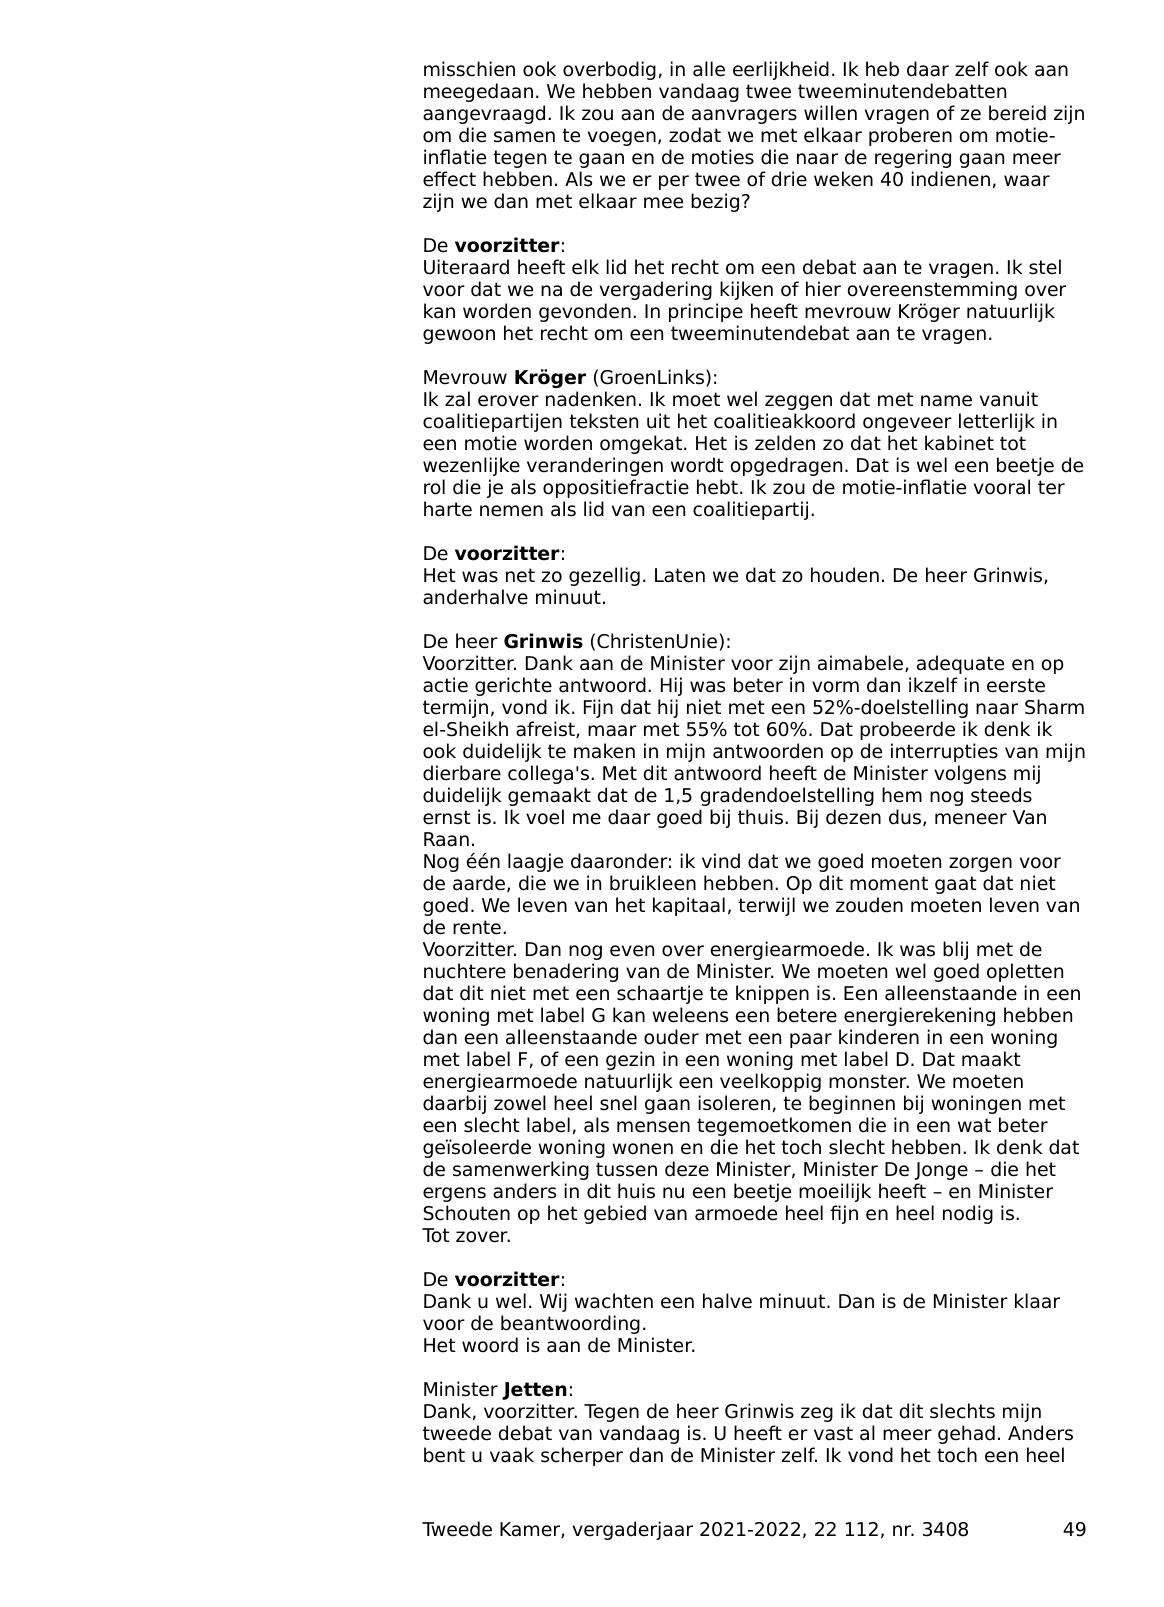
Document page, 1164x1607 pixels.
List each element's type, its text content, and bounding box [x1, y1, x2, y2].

text Het woord is aan de Minister. [422, 1335, 1087, 1357]
text Voorzitter. Dank aan de Minister voor zijn aimabele, adequate en op actie gerichte antwoord. Hij was beter in vorm dan ikzelf in eerste termijn, vond ik. Fijn dat hij niet met een 52%-doelstelling naar Sharm el-Sheikh afreist, maar met 55% tot 60%. Dat probeerde ik denk ik ook duidelijk te maken in mijn antwoorden op de interrupties van mijn dierbare collega's. Met dit antwoord heeft de Minister volgens mij duidelijk gemaakt dat de 1,5 gradendoelstelling hem nog steeds ernst is. Ik voel me daar goed bij thuis. Bij dezen dus, meneer Van Raan. [422, 653, 1087, 851]
text De voorzitter: [422, 235, 1087, 257]
text Voorzitter. Dan nog even over energiearmoede. Ik was blij met de nuchtere benadering van de Minister. We moeten wel goed opletten dat dit niet met een schaartje te knippen is. Een alleenstaande in een woning met label G kan weleens een betere energierekening hebben dan een alleenstaande ouder met een paar kinderen in een woning met label F, of een gezin in een woning met label D. Dat maakt energiearmoede natuurlijk een veelkoppig monster. We moeten daarbij zowel heel snel gaan isoleren, te beginnen bij woningen met een slecht label, als mensen tegemoetkomen die in een wat beter geïsoleerde woning wonen en die het toch slecht hebben. Ik denk dat de samenwerking tussen deze Minister, Minister De Jonge – die het ergens anders in dit huis nu een beetje moeilijk heeft – en Minister Schouten op het gebied van armoede heel fijn en heel nodig is. [422, 939, 1087, 1225]
text Dank, voorzitter. Tegen de heer Grinwis zeg ik dat dit slechts mijn tweede debat van vandaag is. U heeft er vast al meer gehad. Anders bent u vaak scherper dan de Minister zelf. Ik vond het toch een heel [422, 1401, 1087, 1467]
text Ik zal erover nadenken. Ik moet wel zeggen dat met name vanuit coalitiepartijen teksten uit het coalitieakkoord ongeveer letterlijk in een motie worden omgekat. Het is zelden zo dat het kabinet tot wezenlijke veranderingen wordt opgedragen. Dat is wel een beetje de rol die je als oppositiefractie hebt. Ik zou de motie-inflatie vooral ter harte nemen als lid van een coalitiepartij. [422, 389, 1087, 521]
text De heer Grinwis (ChristenUnie): [422, 631, 1087, 653]
text Uiteraard heeft elk lid het recht om een debat aan te vragen. Ik stel voor dat we na de vergadering kijken of hier overeenstemming over kan worden gevonden. In principe heeft mevrouw Kröger natuurlijk gewoon het recht om een tweeminutendebat aan te vragen. [422, 257, 1087, 345]
text Mevrouw Kröger (GroenLinks): [422, 367, 1087, 389]
text Nog één laagje daaronder: ik vind dat we goed moeten zorgen voor de aarde, die we in bruikleen hebben. Op dit moment gaat dat niet goed. We leven van het kapitaal, terwijl we zouden moeten leven van de rente. [422, 851, 1087, 939]
text misschien ook overbodig, in alle eerlijkheid. Ik heb daar zelf ook aan meegedaan. We hebben vandaag twee tweeminutendebatten aangevraagd. Ik zou aan de aanvragers willen vragen of ze bereid zijn om die samen te voegen, zodat we met elkaar proberen om motie-inflatie tegen te gaan en de moties die naar de regering gaan meer effect hebben. Als we er per twee of drie weken 40 indienen, waar zijn we dan met elkaar mee bezig? [422, 59, 1087, 213]
text Minister Jetten: [422, 1379, 1087, 1401]
text Dank u wel. Wij wachten een halve minuut. Dan is de Minister klaar voor de beantwoording. [422, 1291, 1087, 1335]
text Tot zover. [422, 1225, 1087, 1247]
text De voorzitter: [422, 1269, 1087, 1291]
text Het was net zo gezellig. Laten we dat zo houden. De heer Grinwis, anderhalve minuut. [422, 565, 1087, 609]
text De voorzitter: [422, 543, 1087, 565]
